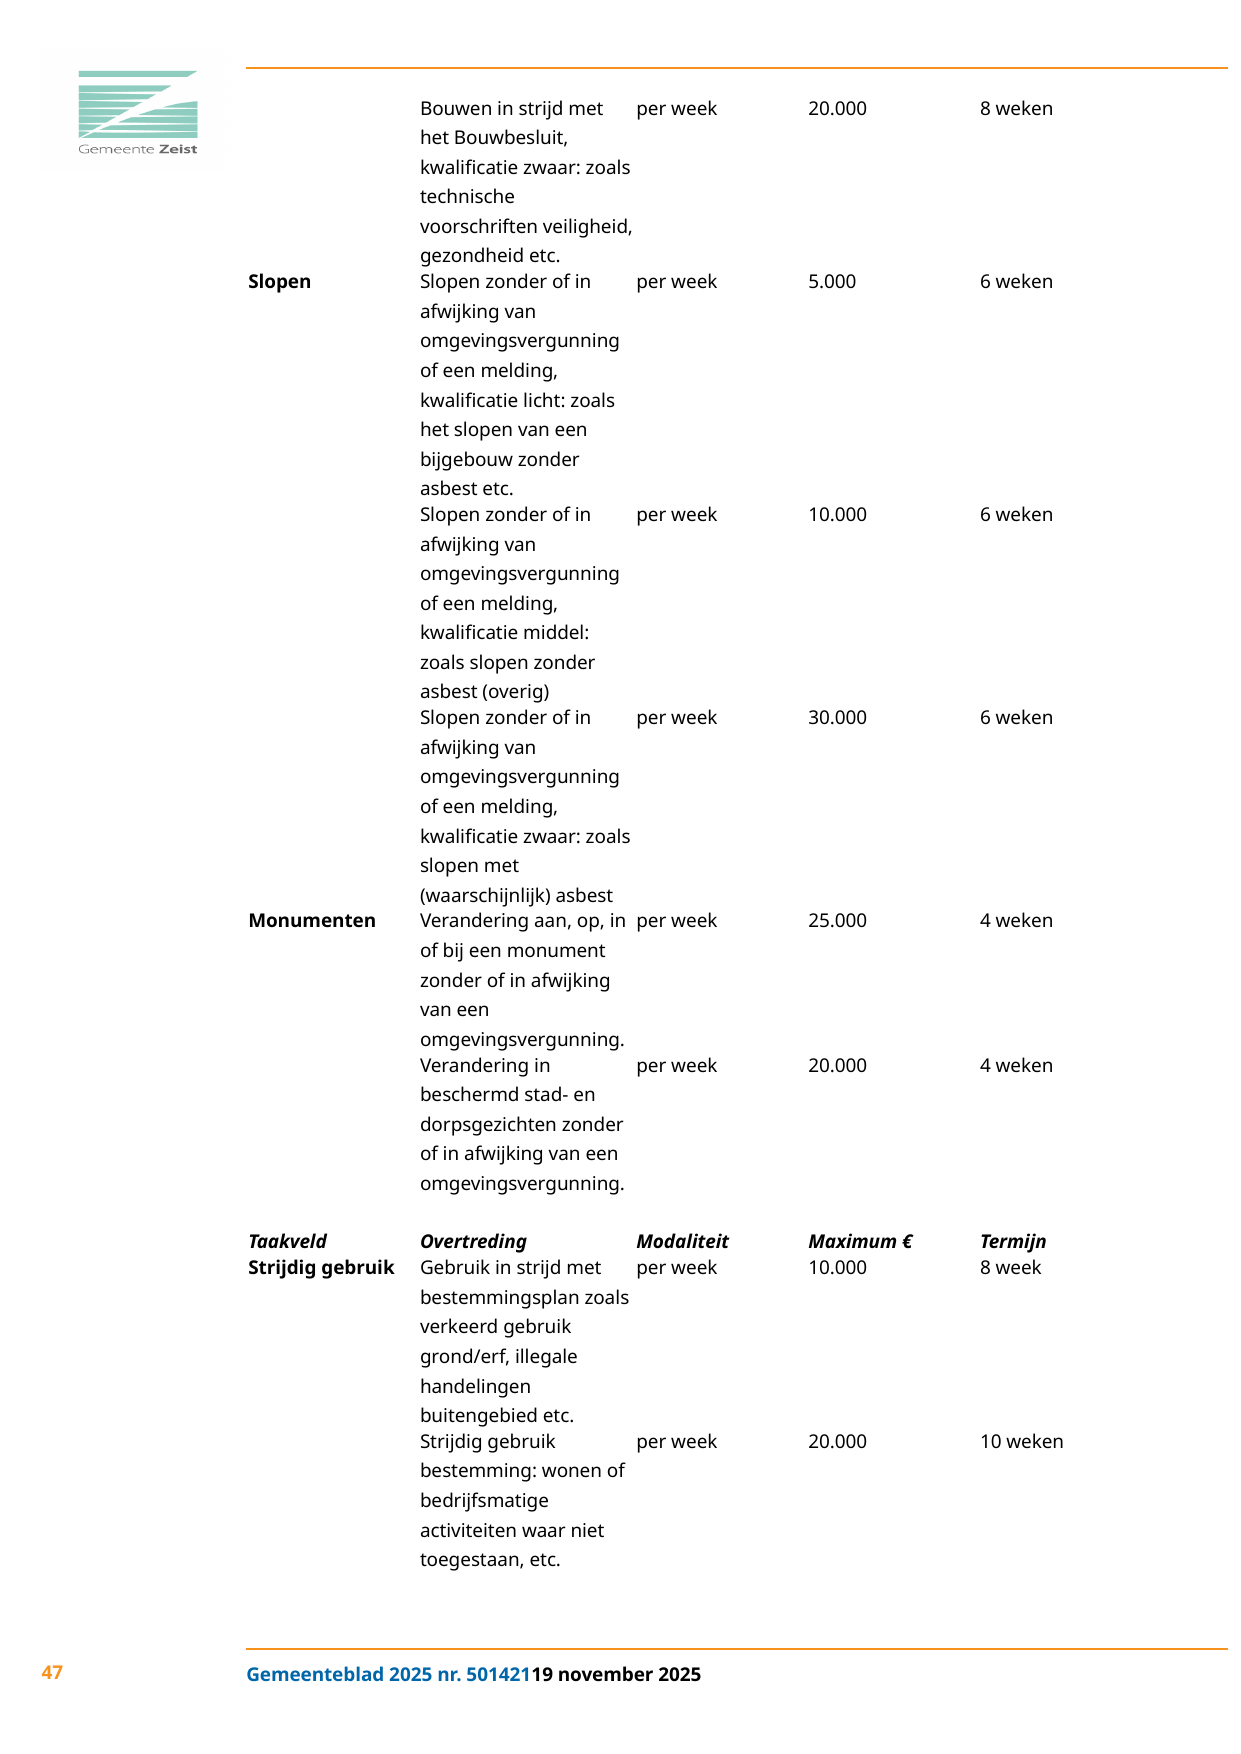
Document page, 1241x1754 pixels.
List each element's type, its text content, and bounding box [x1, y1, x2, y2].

table_cell 8 week [980, 1255, 1152, 1428]
table_cell Slopen zonder of in afwijking van omgevingsvergunning of een melding, kwalificatie zwaar: zoals slopen met (waarschijnlijk) asbest [420, 705, 636, 908]
table_cell Strijdig gebruik bestemming: wonen of bedrijfsmatige activiteiten waar niet toegestaan, etc. [420, 1428, 636, 1572]
table_cell 5.000 [808, 269, 980, 501]
table_cell [248, 705, 420, 908]
table_cell [248, 95, 420, 268]
table_cell per week [636, 705, 808, 908]
table_cell 10 weken [980, 1428, 1152, 1572]
table_cell per week [636, 269, 808, 501]
table_cell [248, 1428, 420, 1572]
table_cell 20.000 [808, 1428, 980, 1572]
table_cell 6 weken [980, 501, 1152, 704]
table_header Taakveld [248, 1229, 420, 1254]
table_header Overtreding [420, 1229, 636, 1254]
table_cell per week [636, 1052, 808, 1196]
table_header Modaliteit [636, 1229, 808, 1254]
table_cell per week [636, 501, 808, 704]
table_cell [248, 1052, 420, 1196]
table_cell Bouwen in strijd met het Bouwbesluit, kwalificatie zwaar: zoals technische voorschriften veiligheid, gezondheid etc. [420, 95, 636, 268]
table_cell 20.000 [808, 1052, 980, 1196]
table_cell 4 weken [980, 1052, 1152, 1196]
table_header Termijn [980, 1229, 1152, 1254]
table_cell per week [636, 95, 808, 268]
table_cell per week [636, 908, 808, 1052]
picture [41, 47, 231, 172]
table_cell Gebruik in strijd met bestemmingsplan zoals verkeerd gebruik grond/erf, illegale handelingen buitengebied etc. [420, 1255, 636, 1428]
table_cell Slopen [248, 269, 420, 501]
table_cell 10.000 [808, 501, 980, 704]
table_cell 6 weken [980, 269, 1152, 501]
table_cell Verandering aan, op, in of bij een monument zonder of in afwijking van een omgevingsvergunning. [420, 908, 636, 1052]
table_cell Monumenten [248, 908, 420, 1052]
table_cell [248, 501, 420, 704]
table_cell Verandering in beschermd stad- en dorpsgezichten zonder of in afwijking van een omgevingsvergunning. [420, 1052, 636, 1196]
table_cell per week [636, 1428, 808, 1572]
table_cell 30.000 [808, 705, 980, 908]
table_cell 8 weken [980, 95, 1152, 268]
table_cell 10.000 [808, 1255, 980, 1428]
table_cell 20.000 [808, 95, 980, 268]
table_cell per week [636, 1255, 808, 1428]
table_cell Slopen zonder of in afwijking van omgevingsvergunning of een melding, kwalificatie licht: zoals het slopen van een bijgebouw zonder asbest etc. [420, 269, 636, 501]
table_header Maximum € [808, 1229, 980, 1254]
table_cell 4 weken [980, 908, 1152, 1052]
table_cell 6 weken [980, 705, 1152, 908]
table_cell Strijdig gebruik [248, 1255, 420, 1428]
table_cell 25.000 [808, 908, 980, 1052]
table_cell Slopen zonder of in afwijking van omgevingsvergunning of een melding, kwalificatie middel: zoals slopen zonder asbest (overig) [420, 501, 636, 704]
